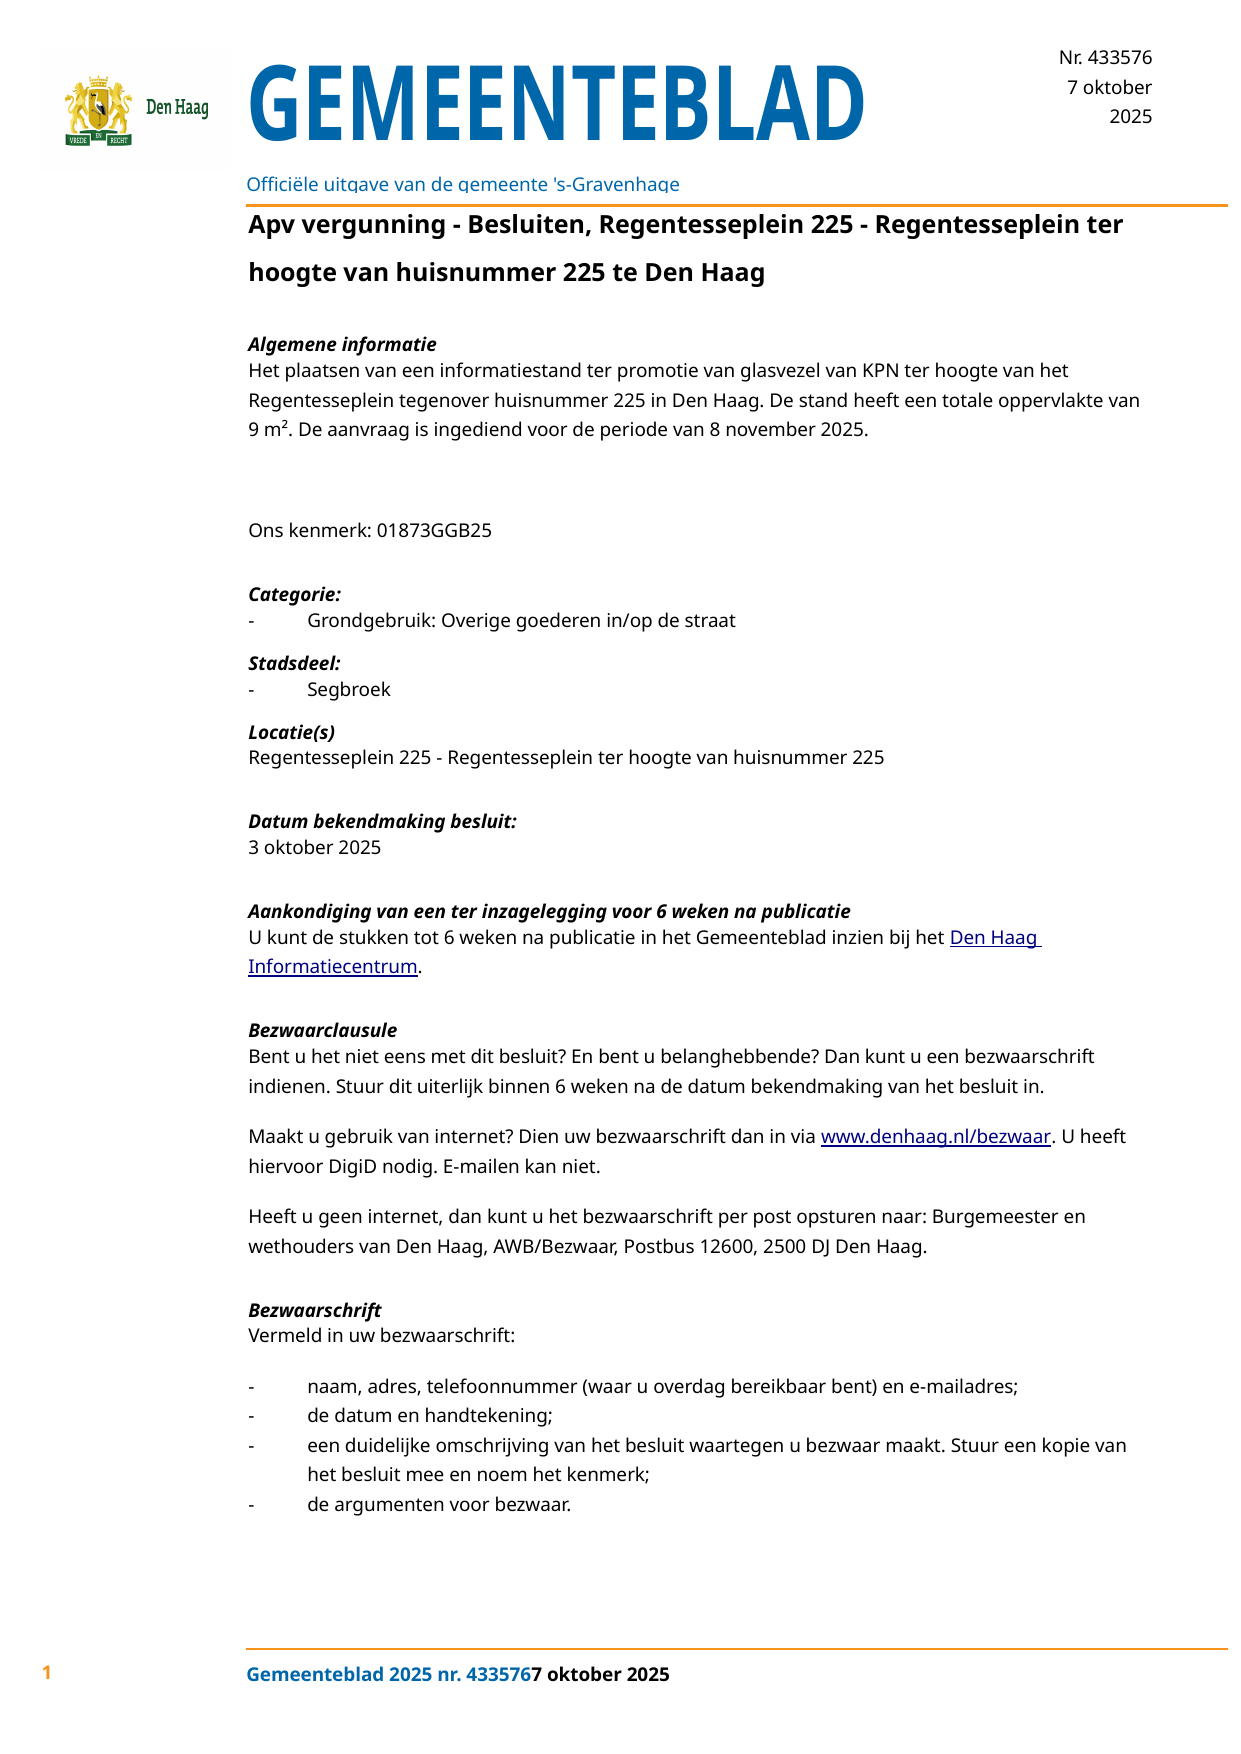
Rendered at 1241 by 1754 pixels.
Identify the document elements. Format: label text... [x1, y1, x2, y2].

text Stadsdeel: [248, 650, 1152, 676]
list de datum en handtekening; [248, 1402, 1152, 1428]
text Heeft u geen internet, dan kunt u het bezwaarschrift per post opsturen naar: Burgemeester en wethouders van Den Haag, AWB/Bezwaar, Postbus 12600, 2500 DJ Den Haag. [248, 1203, 1152, 1258]
list naam, adres, telefoonnummer (waar u overdag bereikbaar bent) en e-mailadres; [248, 1373, 1152, 1399]
picture [41, 47, 231, 172]
text Datum bekendmaking besluit: [248, 808, 1152, 834]
text Bezwaarschrift [248, 1297, 1152, 1322]
text Ons kenmerk: 01873GGB25 [248, 517, 1152, 543]
list Grondgebruik: Overige goederen in/op de straat [248, 607, 1152, 633]
text Algemene informatie [248, 331, 1152, 357]
text U kunt de stukken tot 6 weken na publicatie in het Gemeenteblad inzien bij het Den Haag Informatiecentrum. [248, 924, 1152, 979]
list de argumenten voor bezwaar. [248, 1491, 1152, 1517]
text Vermeld in uw bezwaarschrift: [248, 1322, 1152, 1348]
text Regentesseplein 225 - Regentesseplein ter hoogte van huisnummer 225 [248, 744, 1152, 770]
text Bent u het niet eens met dit besluit? En bent u belanghebbende? Dan kunt u een bezwaarschrift indienen. Stuur dit uiterlijk binnen 6 weken na de datum bekendmaking van het besluit in. [248, 1043, 1152, 1098]
text Bezwaarclausule [248, 1017, 1152, 1043]
list Segbroek [248, 676, 1152, 701]
text Maakt u gebruik van internet? Dien uw bezwaarschrift dan in via www.denhaag.nl/bezwaar. U heeft hiervoor DigiD nodig. E-mailen kan niet. [248, 1123, 1152, 1178]
text 3 oktober 2025 [248, 834, 1152, 860]
list een duidelijke omschrijving van het besluit waartegen u bezwaar maakt. Stuur een kopie van het besluit mee en noem het kenmerk; [248, 1432, 1152, 1487]
text Het plaatsen van een informatiestand ter promotie van glasvezel van KPN ter hoogte van het Regentesseplein tegenover huisnummer 225 in Den Haag. De stand heeft een totale oppervlakte van 9 m². De aanvraag is ingediend voor de periode van 8 november 2025. [248, 357, 1152, 442]
text Aankondiging van een ter inzagelegging voor 6 weken na publicatie [248, 898, 1152, 924]
text Categorie: [248, 581, 1152, 607]
text Locatie(s) [248, 719, 1152, 744]
text Apv vergunning - Besluiten, Regentesseplein 225 - Regentesseplein ter hoogte van huisnummer 225 te Den Haag [248, 207, 1152, 288]
